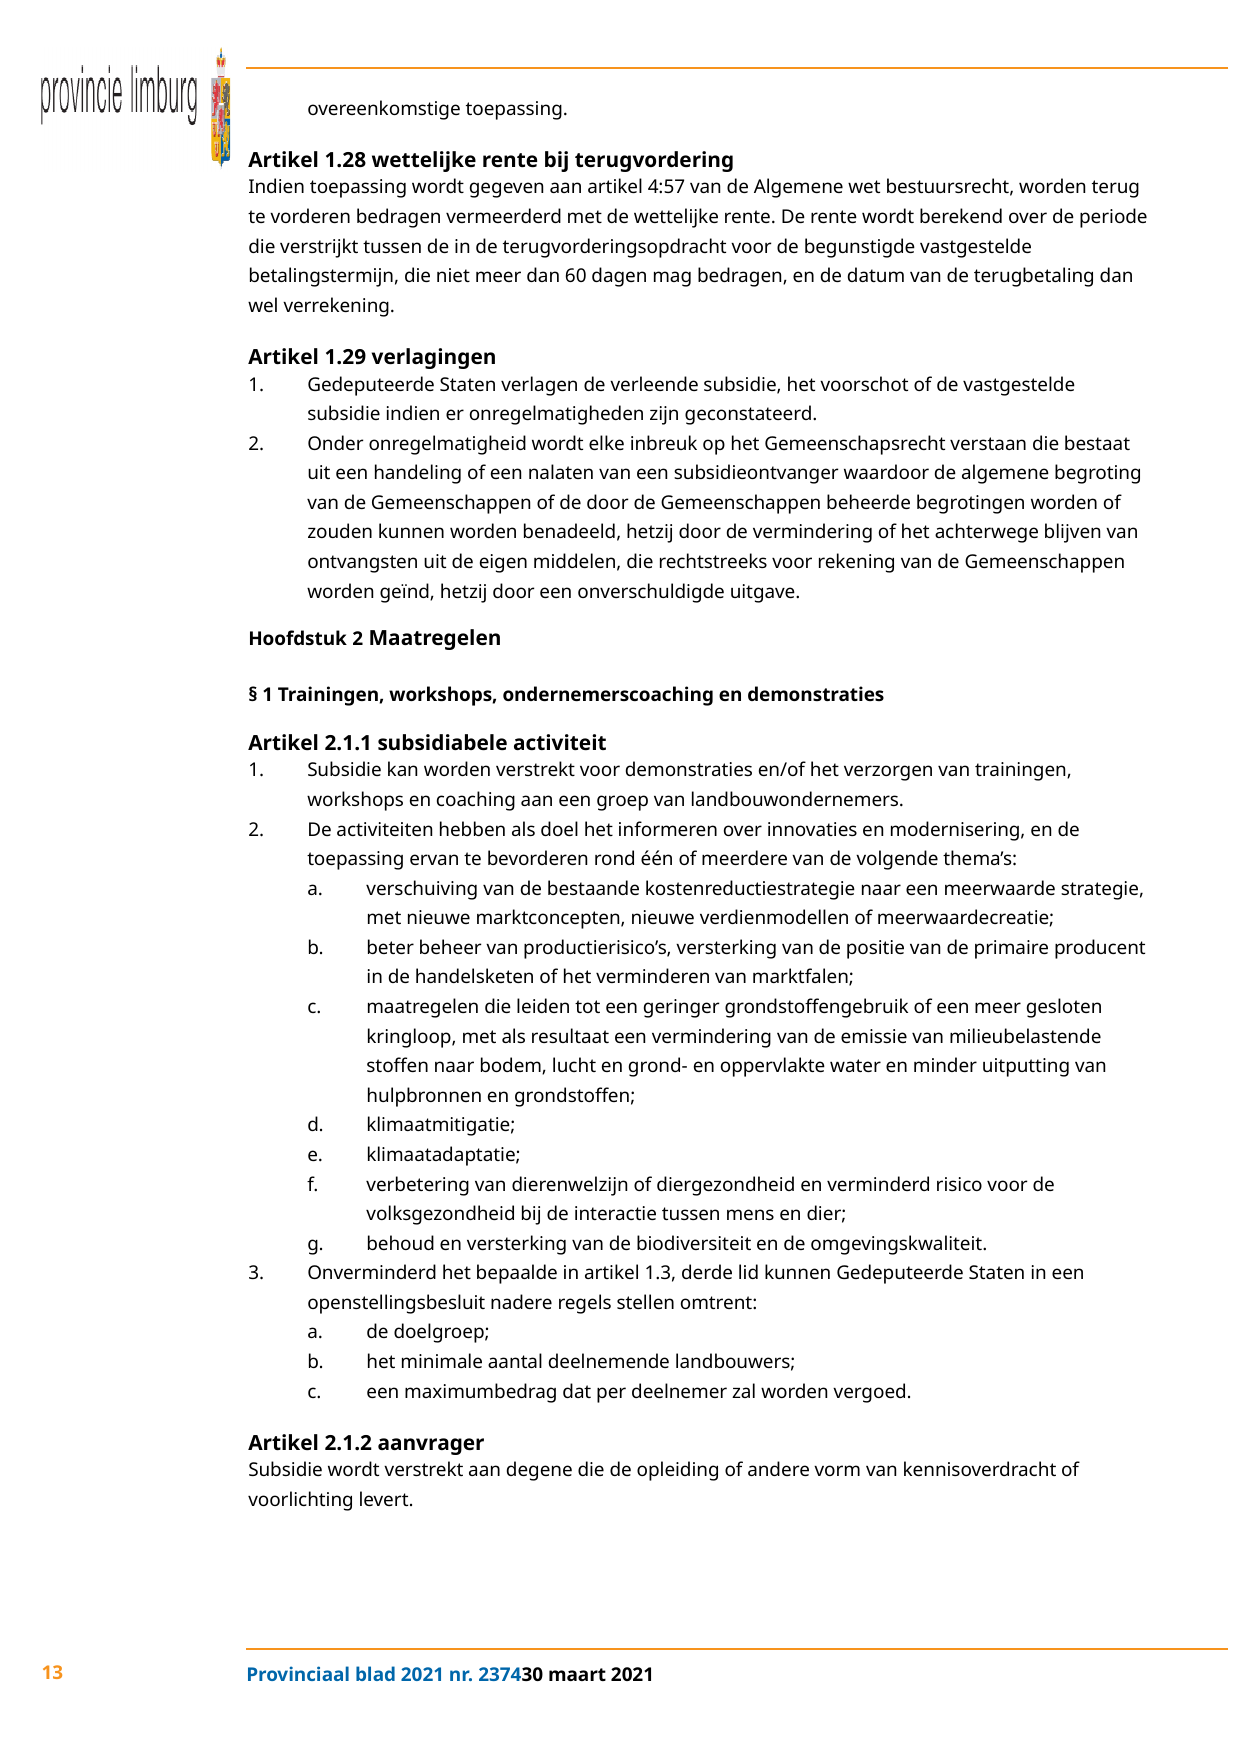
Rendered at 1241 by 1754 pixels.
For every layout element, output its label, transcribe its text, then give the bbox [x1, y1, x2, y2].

list maatregelen die leiden tot een geringer grondstoffengebruik of een meer gesloten kringloop, met als resultaat een vermindering van de emissie van milieubelastende stoffen naar bodem, lucht en grond- en oppervlakte water en minder uitputting van hulpbronnen en grondstoffen; [307, 993, 1152, 1108]
text Hoofdstuk 2 Maatregelen [248, 623, 1152, 652]
text § 1 Trainingen, workshops, ondernemerscoaching en demonstraties [248, 682, 1152, 707]
list verbetering van dierenwelzijn of diergezondheid en verminderd risico voor de volksgezondheid bij de interactie tussen mens en dier; [307, 1171, 1152, 1226]
list klimaatadaptatie; [307, 1141, 1152, 1167]
list behoud en versterking van de biodiversiteit en de omgevingskwaliteit. [307, 1230, 1152, 1256]
list Onder onregelmatigheid wordt elke inbreuk op het Gemeenschapsrecht verstaan die bestaat uit een handeling of een nalaten van een subsidieontvanger waardoor de algemene begroting van de Gemeenschappen of de door de Gemeenschappen beheerde begrotingen worden of zouden kunnen worden benadeeld, hetzij door de vermindering of het achterwege blijven van ontvangsten uit de eigen middelen, die rechtstreeks voor rekening van de Gemeenschappen worden geïnd, hetzij door een onverschuldigde uitgave. [248, 430, 1152, 604]
list Subsidie kan worden verstrekt voor demonstraties en/of het verzorgen van trainingen, workshops en coaching aan een groep van landbouwondernemers. [248, 757, 1152, 812]
list beter beheer van productierisico’s, versterking van de positie van de primaire producent in de handelsketen of het verminderen van marktfalen; [307, 934, 1152, 989]
text Subsidie wordt verstrekt aan degene die de opleiding of andere vorm van kennisoverdracht of voorlichting levert. [248, 1457, 1152, 1512]
text Artikel 1.28 wettelijke rente bij terugvordering [248, 145, 1152, 174]
list Onverminderd het bepaalde in artikel 1.3, derde lid kunnen Gedeputeerde Staten in een openstellingsbesluit nadere regels stellen omtrent: [248, 1259, 1152, 1315]
list verschuiving van de bestaande kostenreductiestrategie naar een meerwaarde strategie, met nieuwe marktconcepten, nieuwe verdienmodellen of meerwaardecreatie; [307, 875, 1152, 930]
list overeenkomstige toepassing. [248, 95, 1152, 121]
list klimaatmitigatie; [307, 1112, 1152, 1137]
text Artikel 2.1.2 aanvrager [248, 1428, 1152, 1457]
text Artikel 2.1.1 subsidiabele activiteit [248, 728, 1152, 757]
text Artikel 1.29 verlagingen [248, 342, 1152, 371]
list de doelgroep; [307, 1319, 1152, 1344]
list De activiteiten hebben als doel het informeren over innovaties en modernisering, en de toepassing ervan te bevorderen rond één of meerdere van de volgende thema’s: [248, 816, 1152, 871]
picture [41, 47, 231, 172]
list het minimale aantal deelnemende landbouwers; [307, 1348, 1152, 1374]
list Gedeputeerde Staten verlagen de verleende subsidie, het voorschot of de vastgestelde subsidie indien er onregelmatigheden zijn geconstateerd. [248, 371, 1152, 426]
list een maximumbedrag dat per deelnemer zal worden vergoed. [307, 1378, 1152, 1403]
text Indien toepassing wordt gegeven aan artikel 4:57 van de Algemene wet bestuursrecht, worden terug te vorderen bedragen vermeerderd met de wettelijke rente. De rente wordt berekend over de periode die verstrijkt tussen de in de terugvorderingsopdracht voor de begunstigde vastgestelde betalingstermijn, die niet meer dan 60 dagen mag bedragen, en de datum van de terugbetaling dan wel verrekening. [248, 174, 1152, 318]
